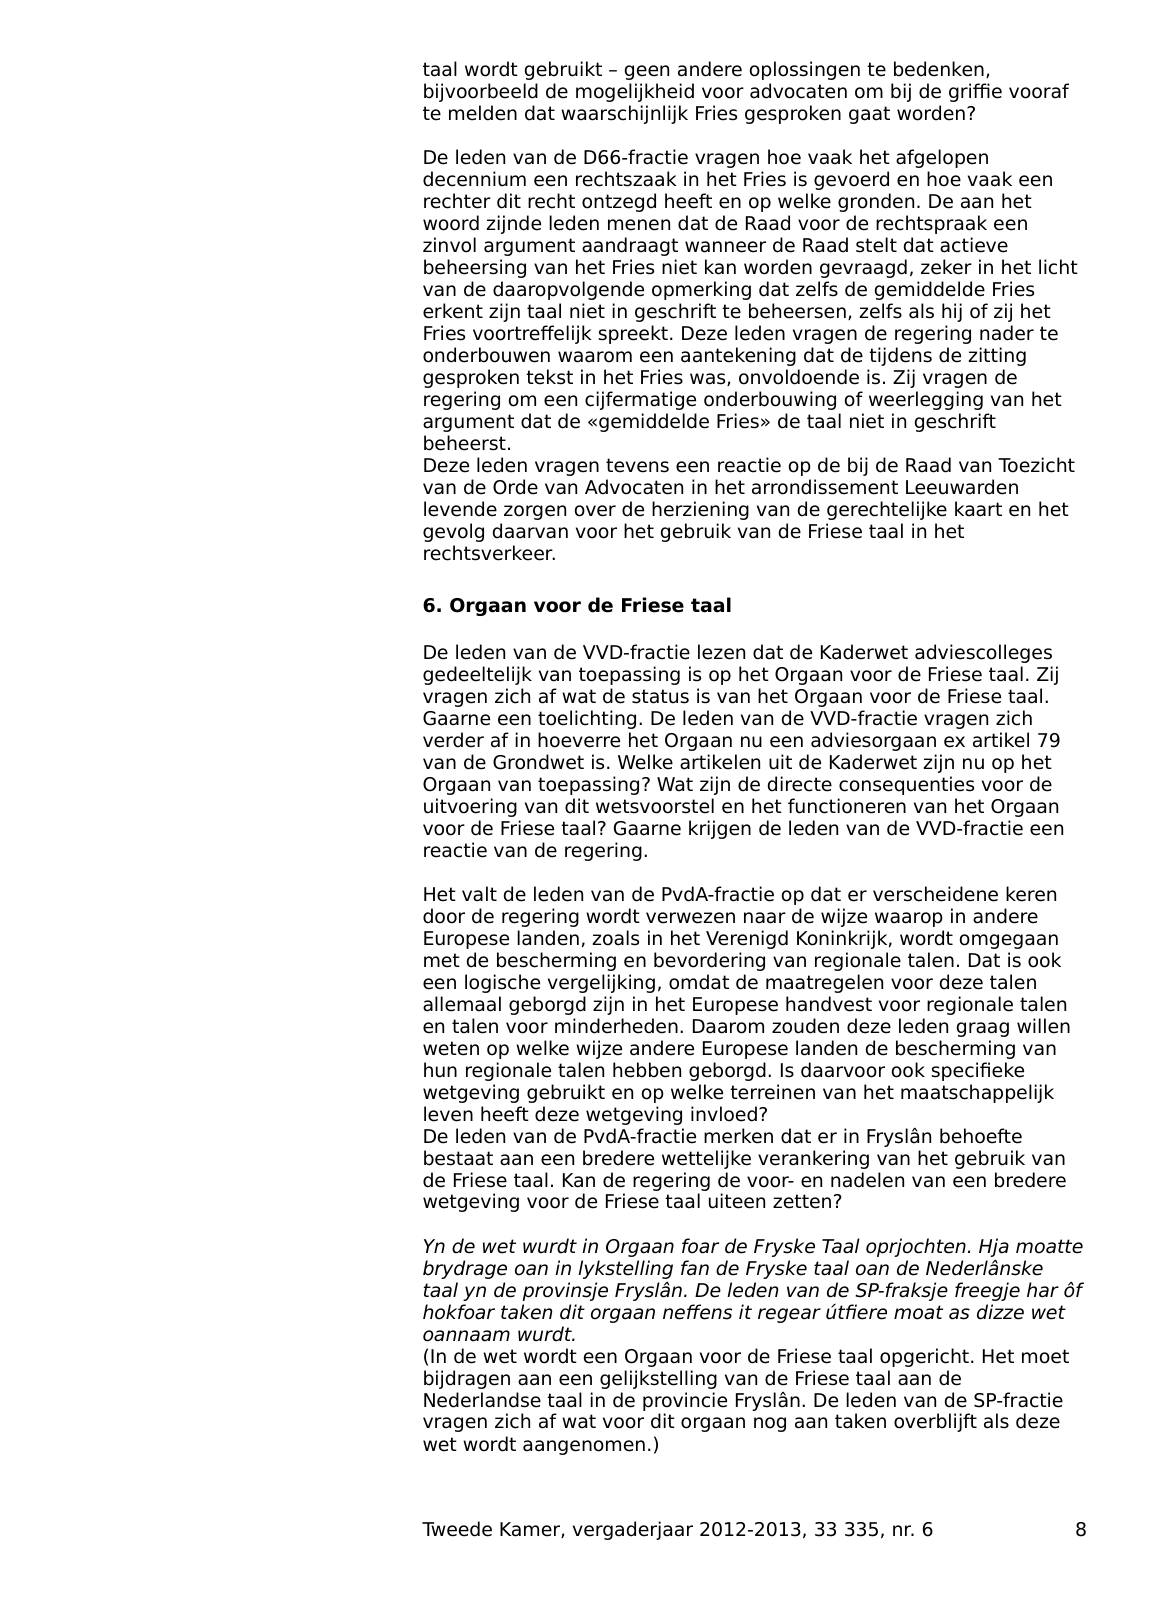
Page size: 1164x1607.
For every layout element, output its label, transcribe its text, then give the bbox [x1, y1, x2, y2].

text De leden van de D66-fractie vragen hoe vaak het afgelopen decennium een rechtszaak in het Fries is gevoerd en hoe vaak een rechter dit recht ontzegd heeft en op welke gronden. De aan het woord zijnde leden menen dat de Raad voor de rechtspraak een zinvol argument aandraagt wanneer de Raad stelt dat actieve beheersing van het Fries niet kan worden gevraagd, zeker in het licht van de daaropvolgende opmerking dat zelfs de gemiddelde Fries erkent zijn taal niet in geschrift te beheersen, zelfs als hij of zij het Fries voortreffelijk spreekt. Deze leden vragen de regering nader te onderbouwen waarom een aantekening dat de tijdens de zitting gesproken tekst in het Fries was, onvoldoende is. Zij vragen de regering om een cijfermatige onderbouwing of weerlegging van het argument dat de «gemiddelde Fries» de taal niet in geschrift beheerst. [422, 147, 1087, 455]
text taal wordt gebruikt – geen andere oplossingen te bedenken, bijvoorbeeld de mogelijkheid voor advocaten om bij de griffie vooraf te melden dat waarschijnlijk Fries gesproken gaat worden? [422, 59, 1087, 125]
text Deze leden vragen tevens een reactie op de bij de Raad van Toezicht van de Orde van Advocaten in het arrondissement Leeuwarden levende zorgen over de herziening van de gerechtelijke kaart en het gevolg daarvan voor het gebruik van de Friese taal in het rechtsverkeer. [422, 455, 1087, 565]
text De leden van de PvdA-fractie merken dat er in Fryslân behoefte bestaat aan een bredere wettelijke verankering van het gebruik van de Friese taal. Kan de regering de voor- en nadelen van een bredere wetgeving voor de Friese taal uiteen zetten? [422, 1126, 1087, 1213]
text De leden van de VVD-fractie lezen dat de Kaderwet adviescolleges gedeeltelijk van toepassing is op het Orgaan voor de Friese taal. Zij vragen zich af wat de status is van het Orgaan voor de Friese taal. Gaarne een toelichting. De leden van de VVD-fractie vragen zich verder af in hoeverre het Orgaan nu een adviesorgaan ex artikel 79 van de Grondwet is. Welke artikelen uit de Kaderwet zijn nu op het Orgaan van toepassing? Wat zijn de directe consequenties voor de uitvoering van dit wetsvoorstel en het functioneren van het Orgaan voor de Friese taal? Gaarne krijgen de leden van de VVD-fractie een reactie van de regering. [422, 642, 1087, 862]
subtitle 6. Orgaan voor de Friese taal [422, 595, 1087, 617]
text Yn de wet wurdt in Orgaan foar de Fryske Taal oprjochten. Hja moatte brydrage oan in lykstelling fan de Fryske taal oan de Nederlânske taal yn de provinsje Fryslân. De leden van de SP-fraksje freegje har ôf hokfoar taken dit orgaan neffens it regear útfiere moat as dizze wet oannaam wurdt. [422, 1236, 1087, 1346]
text (In de wet wordt een Orgaan voor de Friese taal opgericht. Het moet bijdragen aan een gelijkstelling van de Friese taal aan de Nederlandse taal in de provincie Fryslân. De leden van de SP-fractie vragen zich af wat voor dit orgaan nog aan taken overblijft als deze wet wordt aangenomen.) [422, 1346, 1087, 1455]
text Het valt de leden van de PvdA-fractie op dat er verscheidene keren door de regering wordt verwezen naar de wijze waarop in andere Europese landen, zoals in het Verenigd Koninkrijk, wordt omgegaan met de bescherming en bevordering van regionale talen. Dat is ook een logische vergelijking, omdat de maatregelen voor deze talen allemaal geborgd zijn in het Europese handvest voor regionale talen en talen voor minderheden. Daarom zouden deze leden graag willen weten op welke wijze andere Europese landen de bescherming van hun regionale talen hebben geborgd. Is daarvoor ook specifieke wetgeving gebruikt en op welke terreinen van het maatschappelijk leven heeft deze wetgeving invloed? [422, 884, 1087, 1126]
